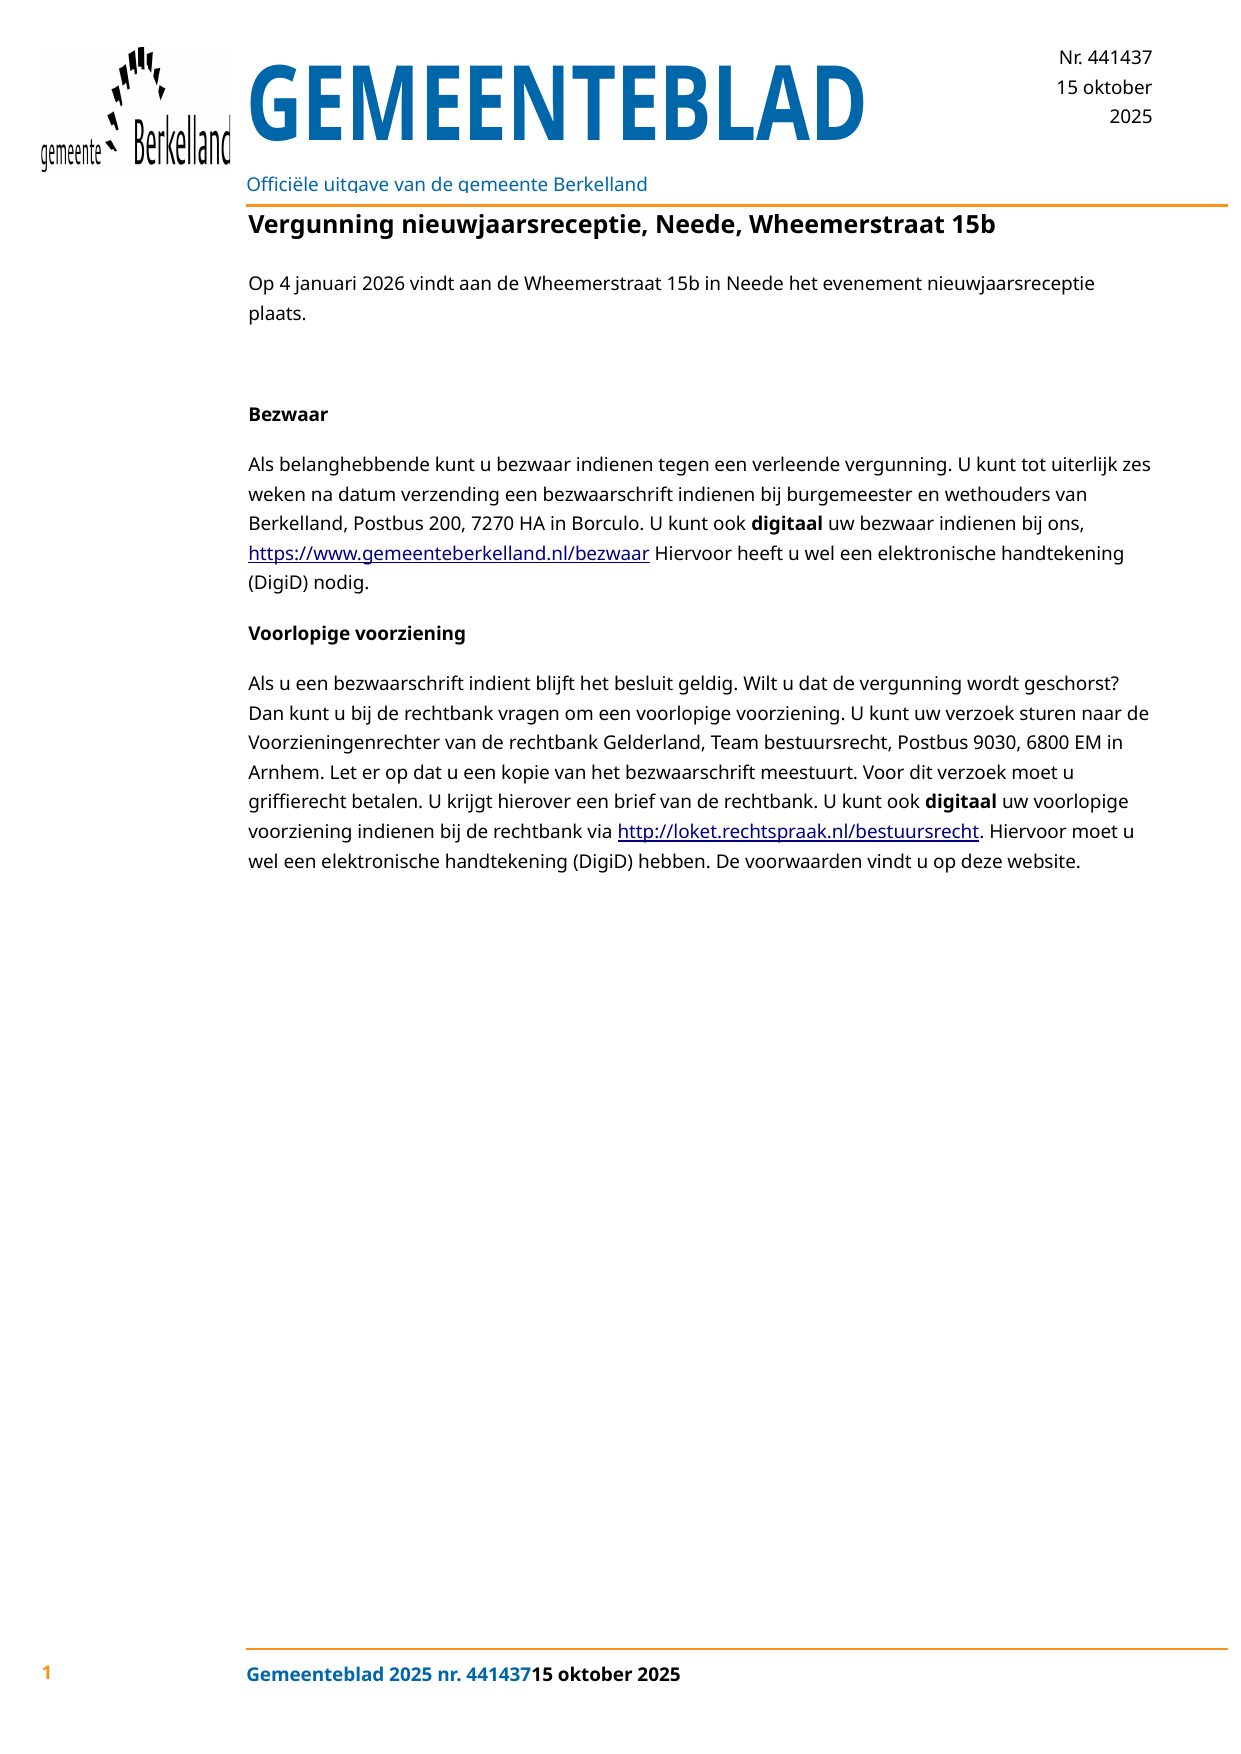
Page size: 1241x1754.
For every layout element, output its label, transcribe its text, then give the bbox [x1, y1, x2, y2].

text Als u een bezwaarschrift indient blijft het besluit geldig. Wilt u dat de vergunning wordt geschorst? Dan kunt u bij de rechtbank vragen om een voorlopige voorziening. U kunt uw verzoek sturen naar de Voorzieningenrechter van de rechtbank Gelderland, Team bestuursrecht, Postbus 9030, 6800 EM in Arnhem. Let er op dat u een kopie van het bezwaarschrift meestuurt. Voor dit verzoek moet u griffierecht betalen. U krijgt hierover een brief van de rechtbank. U kunt ook digitaal uw voorlopige voorziening indienen bij de rechtbank via http://loket.rechtspraak.nl/bestuursrecht. Hiervoor moet u wel een elektronische handtekening (DigiD) hebben. De voorwaarden vindt u op deze website. [248, 670, 1152, 873]
text Bezwaar [248, 401, 1152, 426]
text Als belanghebbende kunt u bezwaar indienen tegen een verleende vergunning. U kunt tot uiterlijk zes weken na datum verzending een bezwaarschrift indienen bij burgemeester en wethouders van Berkelland, Postbus 200, 7270 HA in Borculo. U kunt ook digitaal uw bezwaar indienen bij ons, https://www.gemeenteberkelland.nl/bezwaar Hiervoor heeft u wel een elektronische handtekening (DigiD) nodig. [248, 451, 1152, 595]
text Op 4 januari 2026 vindt aan de Wheemerstraat 15b in Neede het evenement nieuwjaarsreceptie plaats. [248, 270, 1152, 326]
text Voorlopige voorziening [248, 620, 1152, 646]
text Vergunning nieuwjaarsreceptie, Neede, Wheemerstraat 15b [248, 207, 1152, 241]
picture [41, 47, 231, 172]
